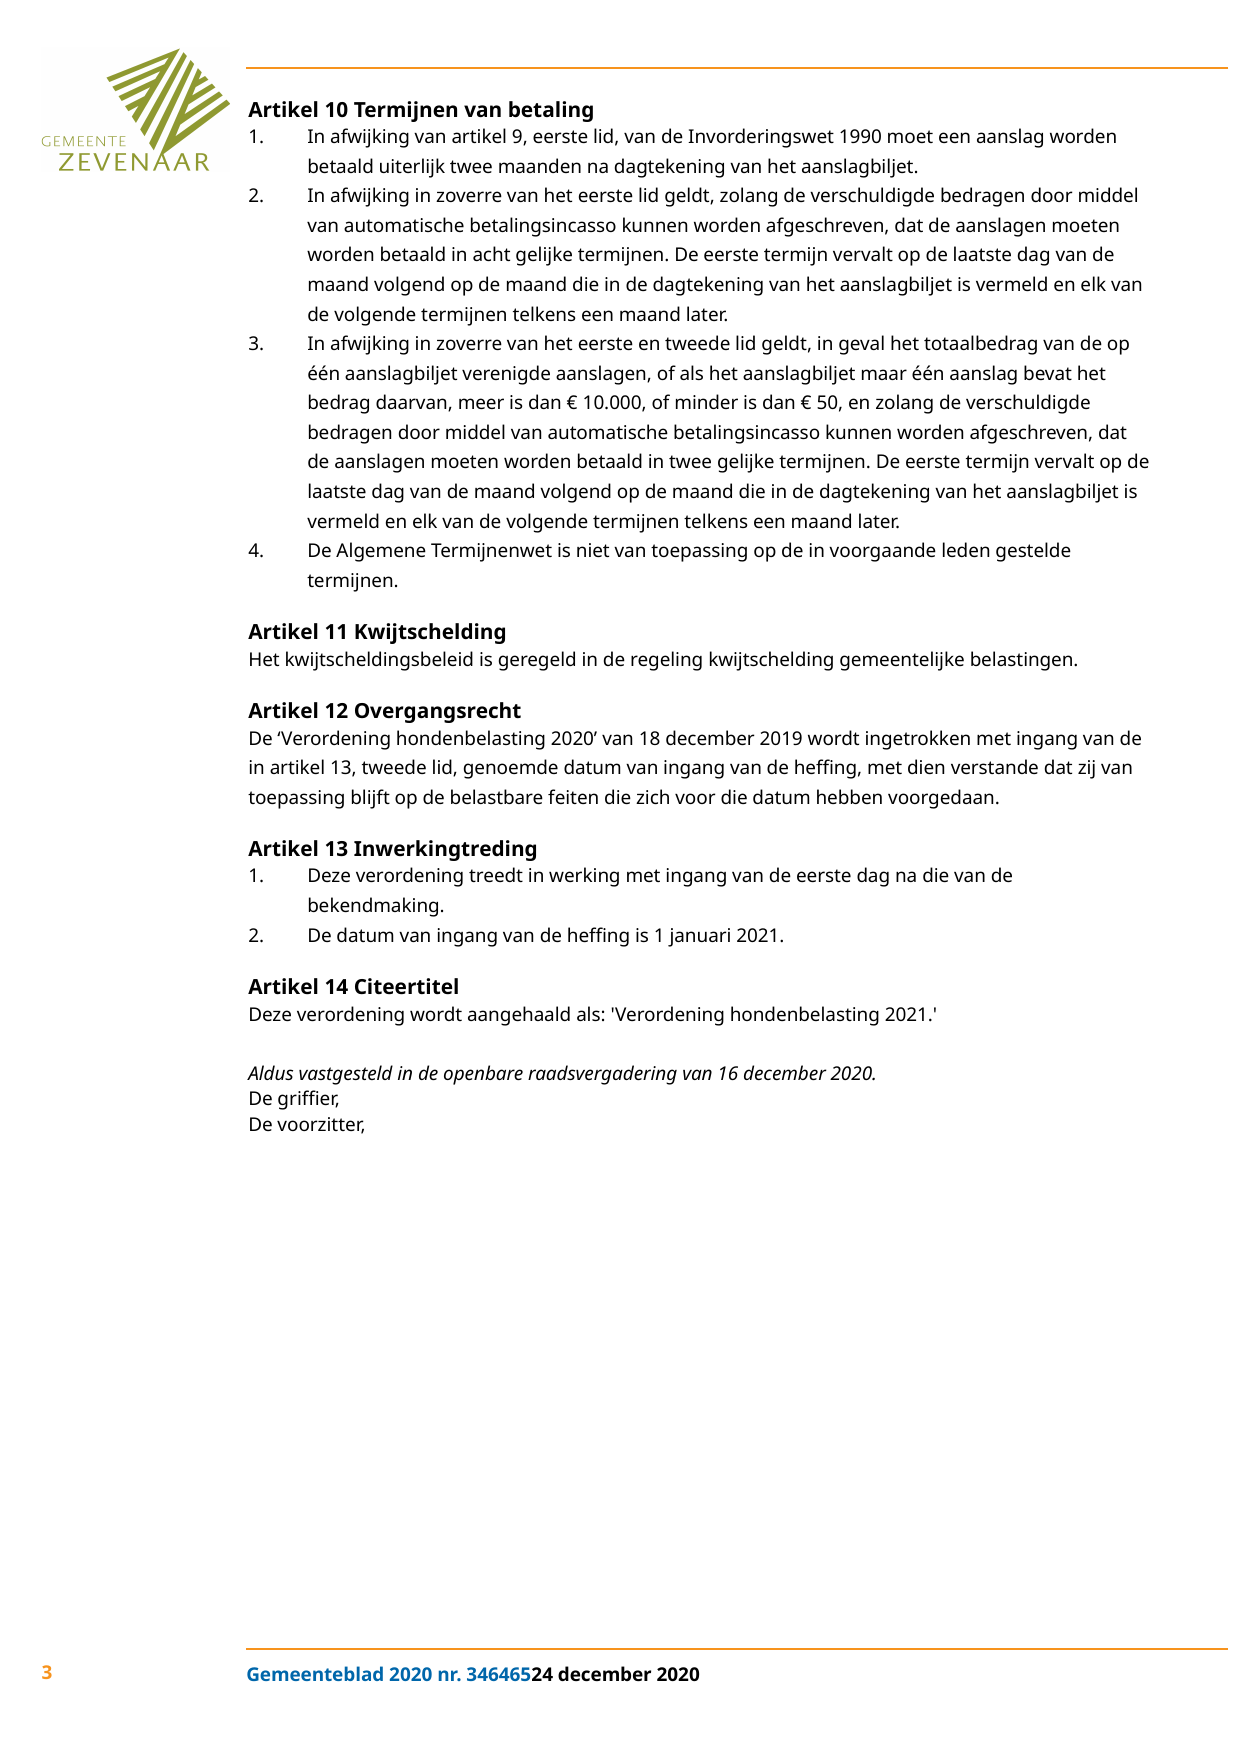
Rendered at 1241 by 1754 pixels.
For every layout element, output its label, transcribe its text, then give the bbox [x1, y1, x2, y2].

text Artikel 11 Kwijtschelding [248, 617, 1152, 646]
text Het kwijtscheldingsbeleid is geregeld in de regeling kwijtschelding gemeentelijke belastingen. [248, 646, 1152, 672]
text Aldus vastgesteld in de openbare raadsvergadering van 16 december 2020. [248, 1060, 1152, 1086]
list In afwijking van artikel 9, eerste lid, van de Invorderingswet 1990 moet een aanslag worden betaald uiterlijk twee maanden na dagtekening van het aanslagbiljet. [248, 123, 1152, 178]
text Artikel 14 Citeertitel [248, 972, 1152, 1001]
text De voorzitter, [248, 1111, 1152, 1137]
text Deze verordening wordt aangehaald als: 'Verordening hondenbelasting 2021.' [248, 1001, 1152, 1026]
text Artikel 13 Inwerkingtreding [248, 834, 1152, 863]
picture [41, 47, 231, 172]
list De Algemene Termijnenwet is niet van toepassing op de in voorgaande leden gestelde termijnen. [248, 537, 1152, 593]
text Artikel 10 Termijnen van betaling [248, 95, 1152, 123]
text Artikel 12 Overgangsrecht [248, 696, 1152, 725]
text De ‘Verordening hondenbelasting 2020’ van 18 december 2019 wordt ingetrokken met ingang van de in artikel 13, tweede lid, genoemde datum van ingang van de heffing, met dien verstande dat zij van toepassing blijft op de belastbare feiten die zich voor die datum hebben voorgedaan. [248, 725, 1152, 809]
list In afwijking in zoverre van het eerste en tweede lid geldt, in geval het totaalbedrag van de op één aanslagbiljet verenigde aanslagen, of als het aanslagbiljet maar één aanslag bevat het bedrag daarvan, meer is dan € 10.000, of minder is dan € 50, en zolang de verschuldigde bedragen door middel van automatische betalingsincasso kunnen worden afgeschreven, dat de aanslagen moeten worden betaald in twee gelijke termijnen. De eerste termijn vervalt op de laatste dag van de maand volgend op de maand die in de dagtekening van het aanslagbiljet is vermeld en elk van de volgende termijnen telkens een maand later. [248, 330, 1152, 533]
list In afwijking in zoverre van het eerste lid geldt, zolang de verschuldigde bedragen door middel van automatische betalingsincasso kunnen worden afgeschreven, dat de aanslagen moeten worden betaald in acht gelijke termijnen. De eerste termijn vervalt op de laatste dag van de maand volgend op de maand die in de dagtekening van het aanslagbiljet is vermeld en elk van de volgende termijnen telkens een maand later. [248, 182, 1152, 326]
text De griffier, [248, 1086, 1152, 1111]
list Deze verordening treedt in werking met ingang van de eerste dag na die van de bekendmaking. [248, 863, 1152, 918]
list De datum van ingang van de heffing is 1 januari 2021. [248, 922, 1152, 948]
